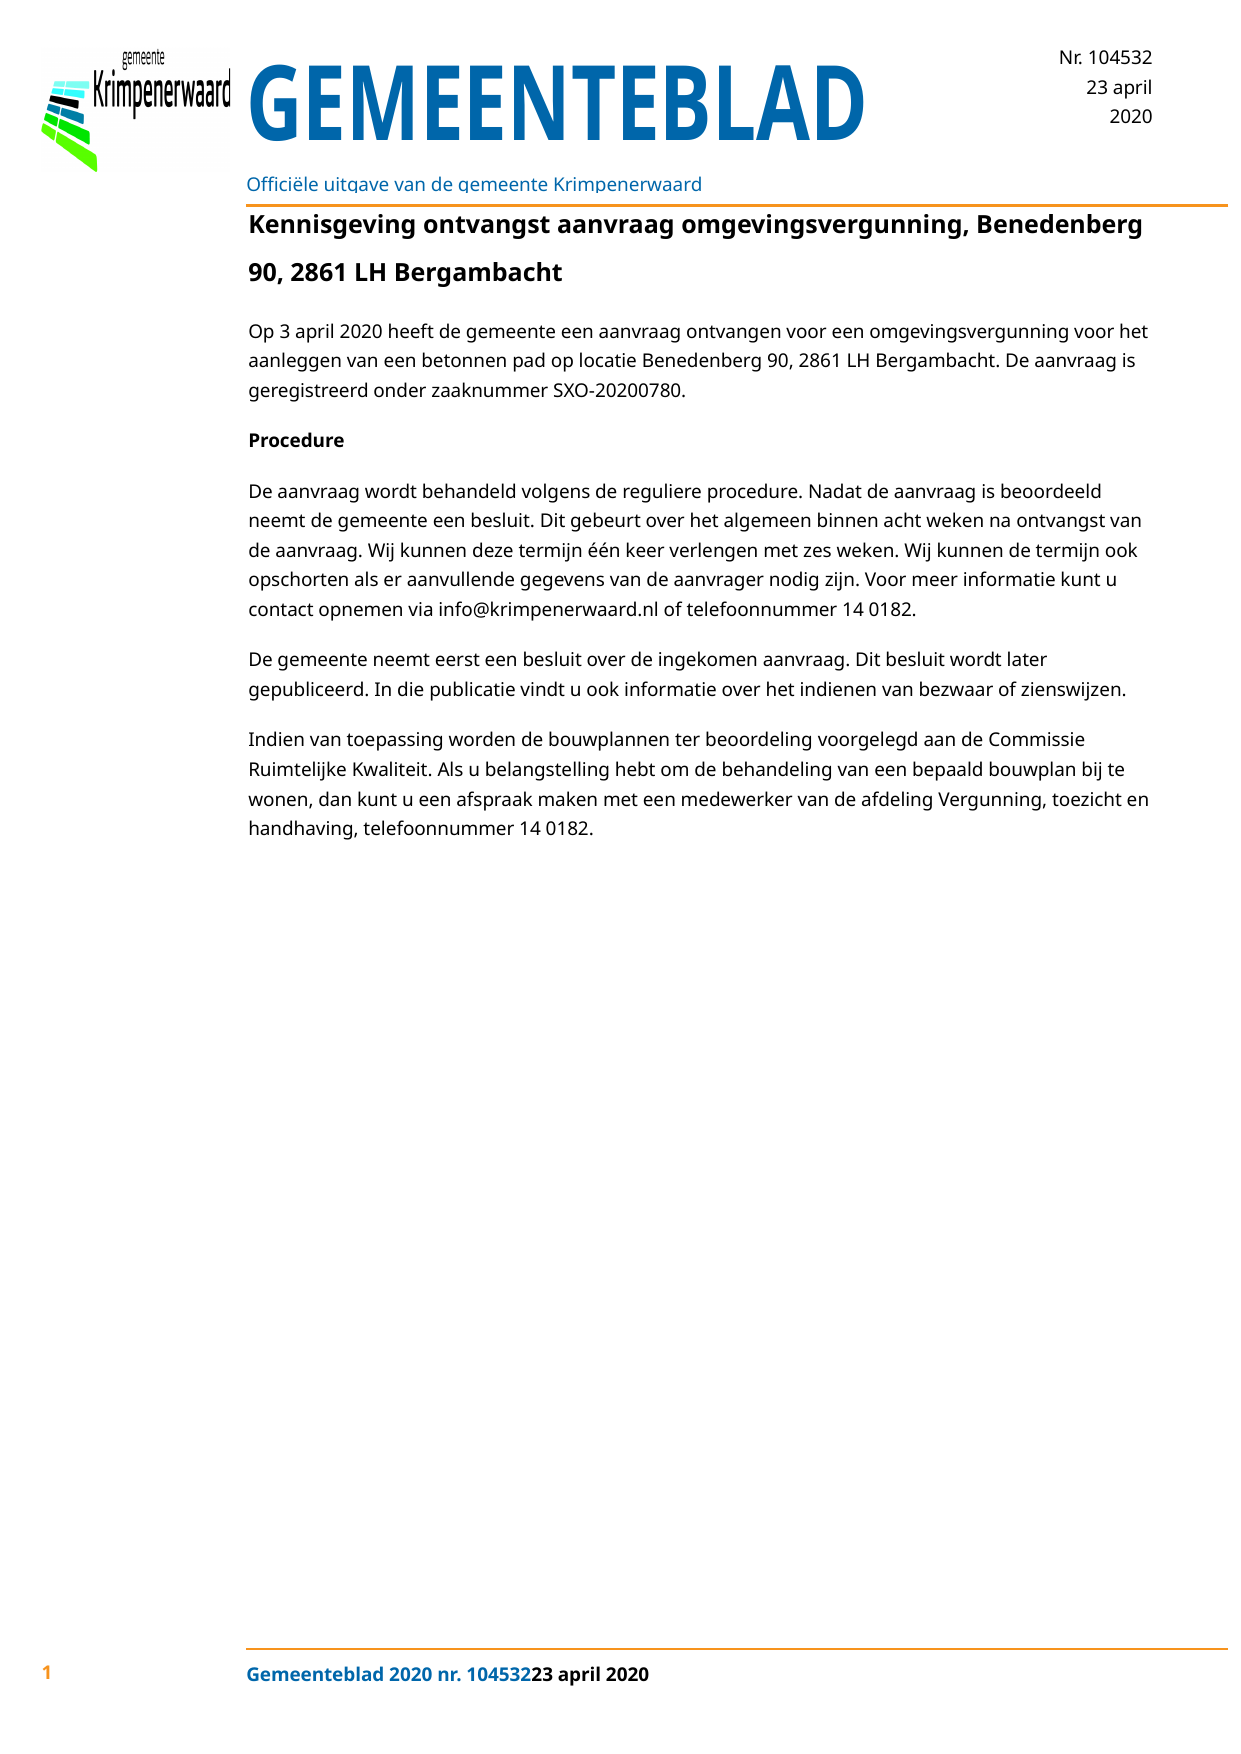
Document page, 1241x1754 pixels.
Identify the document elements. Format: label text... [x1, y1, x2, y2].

text Procedure [248, 427, 1152, 453]
text Indien van toepassing worden de bouwplannen ter beoordeling voorgelegd aan de Commissie Ruimtelijke Kwaliteit. Als u belangstelling hebt om de behandeling van een bepaald bouwplan bij te wonen, dan kunt u een afspraak maken met een medewerker van de afdeling Vergunning, toezicht en handhaving, telefoonnummer 14 0182. [248, 727, 1152, 841]
text Op 3 april 2020 heeft de gemeente een aanvraag ontvangen voor een omgevingsvergunning voor het aanleggen van een betonnen pad op locatie Benedenberg 90, 2861 LH Bergambacht. De aanvraag is geregistreerd onder zaaknummer SXO-20200780. [248, 318, 1152, 403]
text De aanvraag wordt behandeld volgens de reguliere procedure. Nadat de aanvraag is beoordeeld neemt de gemeente een besluit. Dit gebeurt over het algemeen binnen acht weken na ontvangst van de aanvraag. Wij kunnen deze termijn één keer verlengen met zes weken. Wij kunnen de termijn ook opschorten als er aanvullende gegevens van de aanvrager nodig zijn. Voor meer informatie kunt u contact opnemen via info@krimpenerwaard.nl of telefoonnummer 14 0182. [248, 478, 1152, 622]
text De gemeente neemt eerst een besluit over de ingekomen aanvraag. Dit besluit wordt later gepubliceerd. In die publicatie vindt u ook informatie over het indienen van bezwaar of zienswijzen. [248, 647, 1152, 702]
picture [41, 47, 231, 172]
text Kennisgeving ontvangst aanvraag omgevingsvergunning, Benedenberg 90, 2861 LH Bergambacht [248, 207, 1152, 288]
